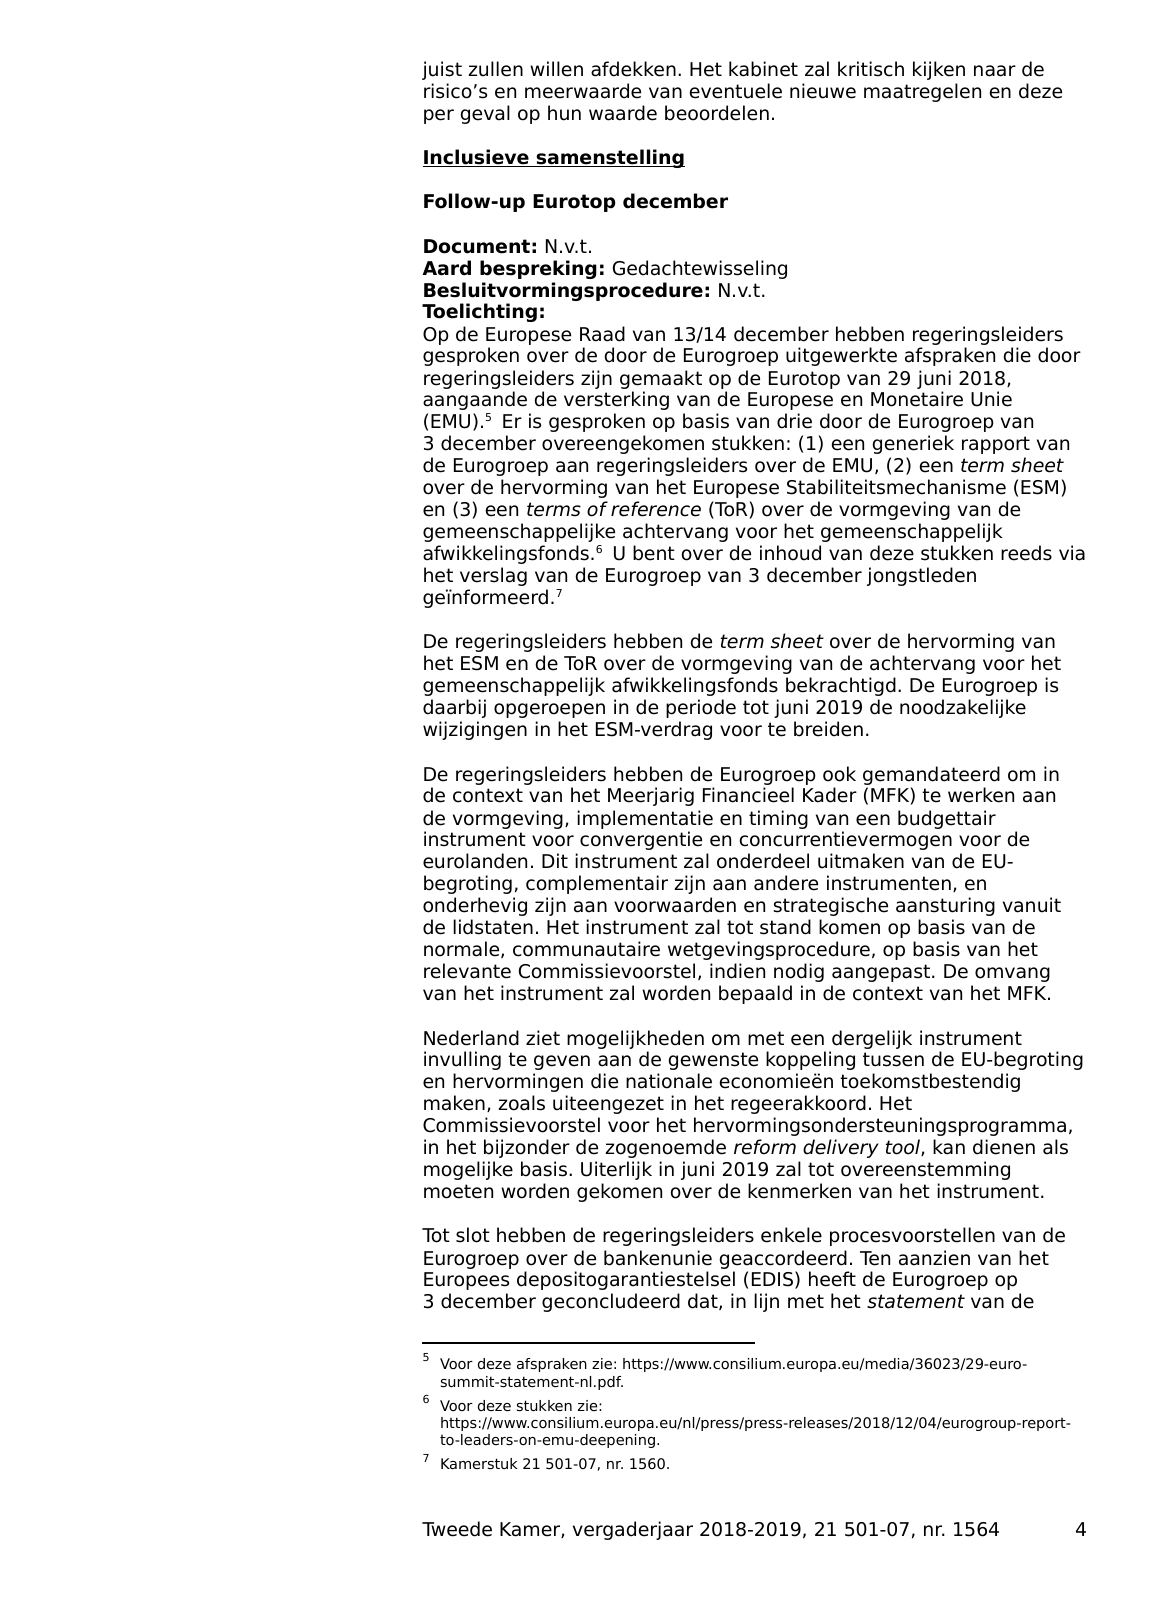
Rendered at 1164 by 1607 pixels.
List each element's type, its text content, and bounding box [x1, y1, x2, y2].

text Besluitvormingsprocedure: N.v.t. [422, 279, 1087, 301]
text De regeringsleiders hebben de Eurogroep ook gemandateerd om in de context van het Meerjarig Financieel Kader (MFK) te werken aan de vormgeving, implementatie en timing van een budgettair instrument voor convergentie en concurrentievermogen voor de eurolanden. Dit instrument zal onderdeel uitmaken van de EU-begroting, complementair zijn aan andere instrumenten, en onderhevig zijn aan voorwaarden en strategische aansturing vanuit de lidstaten. Het instrument zal tot stand komen op basis van de normale, communautaire wetgevingsprocedure, op basis van het relevante Commissievoorstel, indien nodig aangepast. De omvang van het instrument zal worden bepaald in de context van het MFK. [422, 763, 1087, 1005]
text Toelichting: [422, 301, 1087, 323]
text Voor deze stukken zie: https://www.consilium.europa.eu/nl/press/press-releases/2018/12/04/eurogroup-report-to-leaders-on-emu-deepening. [422, 1393, 1087, 1449]
text Voor deze afspraken zie: https://www.consilium.europa.eu/media/36023/29-euro-summit-statement-nl.pdf. [422, 1352, 1087, 1391]
text Aard bespreking: Gedachtewisseling [422, 257, 1087, 279]
subtitle Inclusieve samenstelling [422, 147, 1087, 169]
text juist zullen willen afdekken. Het kabinet zal kritisch kijken naar de risico’s en meerwaarde van eventuele nieuwe maatregelen en deze per geval op hun waarde beoordelen. [422, 59, 1087, 125]
subtitle Follow-up Eurotop december [422, 191, 1087, 213]
text Nederland ziet mogelijkheden om met een dergelijk instrument invulling te geven aan de gewenste koppeling tussen de EU-begroting en hervormingen die nationale economieën toekomstbestendig maken, zoals uiteengezet in het regeerakkoord. Het Commissievoorstel voor het hervormingsondersteuningsprogramma, in het bijzonder de zogenoemde reform delivery tool, kan dienen als mogelijke basis. Uiterlijk in juni 2019 zal tot overeenstemming moeten worden gekomen over de kenmerken van het instrument. [422, 1027, 1087, 1203]
text De regeringsleiders hebben de term sheet over de hervorming van het ESM en de ToR over de vormgeving van de achtervang voor het gemeenschappelijk afwikkelingsfonds bekrachtigd. De Eurogroep is daarbij opgeroepen in de periode tot juni 2019 de noodzakelijke wijzigingen in het ESM-verdrag voor te breiden. [422, 631, 1087, 741]
text Op de Europese Raad van 13/14 december hebben regeringsleiders gesproken over de door de Eurogroep uitgewerkte afspraken die door regeringsleiders zijn gemaakt op de Eurotop van 29 juni 2018, aangaande de versterking van de Europese en Monetaire Unie (EMU). Er is gesproken op basis van drie door de Eurogroep van 3 december overeengekomen stukken: (1) een generiek rapport van de Eurogroep aan regeringsleiders over de EMU, (2) een term sheet over de hervorming van het Europese Stabiliteitsmechanisme (ESM) en (3) een terms of reference (ToR) over de vormgeving van de gemeenschappelijke achtervang voor het gemeenschappelijk afwikkelingsfonds. U bent over de inhoud van deze stukken reeds via het verslag van de Eurogroep van 3 december jongstleden geïnformeerd. [422, 323, 1087, 609]
text Document: N.v.t. [422, 236, 1087, 257]
text Kamerstuk 21 501-07, nr. 1560. [422, 1452, 1087, 1474]
text Tot slot hebben de regeringsleiders enkele procesvoorstellen van de Eurogroep over de bankenunie geaccordeerd. Ten aanzien van het Europees depositogarantiestelsel (EDIS) heeft de Eurogroep op 3 december geconcludeerd dat, in lijn met het statement van de [422, 1225, 1087, 1313]
